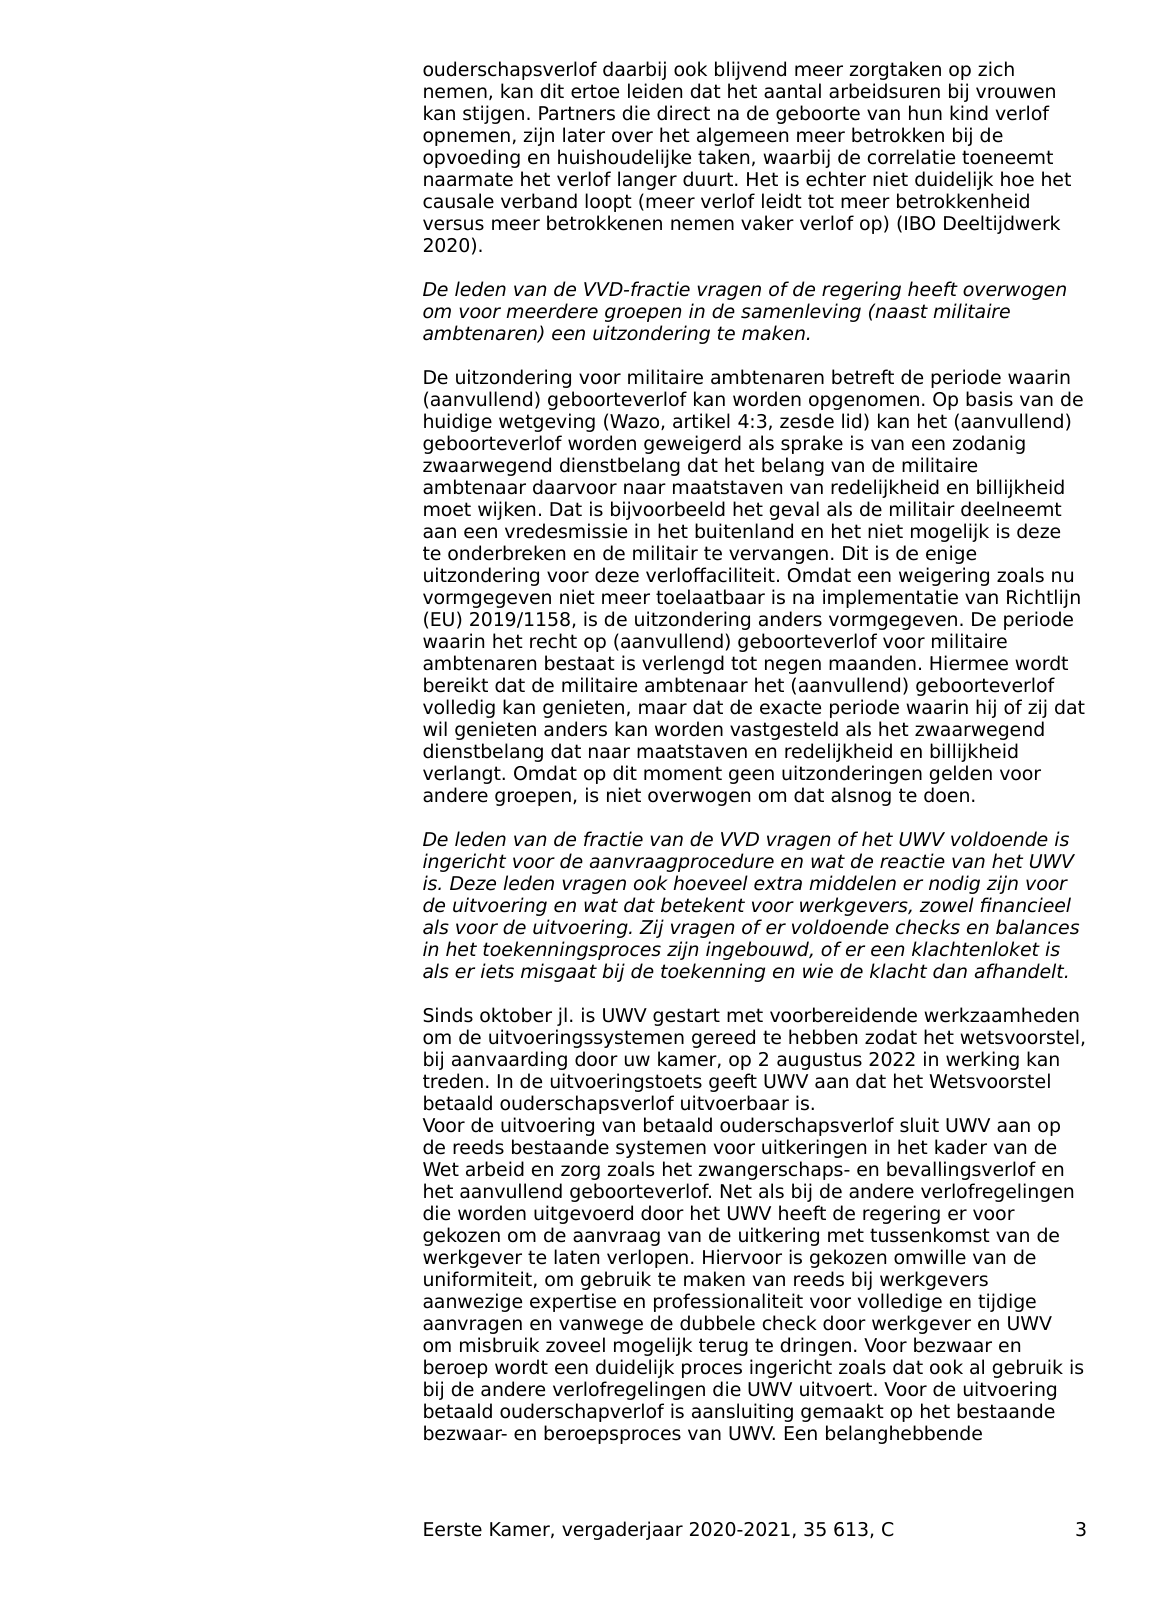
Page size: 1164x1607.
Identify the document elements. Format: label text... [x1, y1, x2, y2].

text ouderschapsverlof daarbij ook blijvend meer zorgtaken op zich nemen, kan dit ertoe leiden dat het aantal arbeidsuren bij vrouwen kan stijgen. Partners die direct na de geboorte van hun kind verlof opnemen, zijn later over het algemeen meer betrokken bij de opvoeding en huishoudelijke taken, waarbij de correlatie toeneemt naarmate het verlof langer duurt. Het is echter niet duidelijk hoe het causale verband loopt (meer verlof leidt tot meer betrokkenheid versus meer betrokkenen nemen vaker verlof op) (IBO Deeltijdwerk 2020). [422, 59, 1087, 257]
text Voor de uitvoering van betaald ouderschapsverlof sluit UWV aan op de reeds bestaande systemen voor uitkeringen in het kader van de Wet arbeid en zorg zoals het zwangerschaps- en bevallingsverlof en het aanvullend geboorteverlof. Net als bij de andere verlofregelingen die worden uitgevoerd door het UWV heeft de regering er voor gekozen om de aanvraag van de uitkering met tussenkomst van de werkgever te laten verlopen. Hiervoor is gekozen omwille van de uniformiteit, om gebruik te maken van reeds bij werkgevers aanwezige expertise en professionaliteit voor volledige en tijdige aanvragen en vanwege de dubbele check door werkgever en UWV om misbruik zoveel mogelijk terug te dringen. Voor bezwaar en beroep wordt een duidelijk proces ingericht zoals dat ook al gebruik is bij de andere verlofregelingen die UWV uitvoert. Voor de uitvoering betaald ouderschapverlof is aansluiting gemaakt op het bestaande bezwaar- en beroepsproces van UWV. Een belanghebbende [422, 1115, 1087, 1444]
text De leden van de VVD-fractie vragen of de regering heeft overwogen om voor meerdere groepen in de samenleving (naast militaire ambtenaren) een uitzondering te maken. [422, 279, 1087, 345]
text De leden van de fractie van de VVD vragen of het UWV voldoende is ingericht voor de aanvraagprocedure en wat de reactie van het UWV is. Deze leden vragen ook hoeveel extra middelen er nodig zijn voor de uitvoering en wat dat betekent voor werkgevers, zowel financieel als voor de uitvoering. Zij vragen of er voldoende checks en balances in het toekenningsproces zijn ingebouwd, of er een klachtenloket is als er iets misgaat bij de toekenning en wie de klacht dan afhandelt. [422, 829, 1087, 983]
text De uitzondering voor militaire ambtenaren betreft de periode waarin (aanvullend) geboorteverlof kan worden opgenomen. Op basis van de huidige wetgeving (Wazo, artikel 4:3, zesde lid) kan het (aanvullend) geboorteverlof worden geweigerd als sprake is van een zodanig zwaarwegend dienstbelang dat het belang van de militaire ambtenaar daarvoor naar maatstaven van redelijkheid en billijkheid moet wijken. Dat is bijvoorbeeld het geval als de militair deelneemt aan een vredesmissie in het buitenland en het niet mogelijk is deze te onderbreken en de militair te vervangen. Dit is de enige uitzondering voor deze verloffaciliteit. Omdat een weigering zoals nu vormgegeven niet meer toelaatbaar is na implementatie van Richtlijn (EU) 2019/1158, is de uitzondering anders vormgegeven. De periode waarin het recht op (aanvullend) geboorteverlof voor militaire ambtenaren bestaat is verlengd tot negen maanden. Hiermee wordt bereikt dat de militaire ambtenaar het (aanvullend) geboorteverlof volledig kan genieten, maar dat de exacte periode waarin hij of zij dat wil genieten anders kan worden vastgesteld als het zwaarwegend dienstbelang dat naar maatstaven en redelijkheid en billijkheid verlangt. Omdat op dit moment geen uitzonderingen gelden voor andere groepen, is niet overwogen om dat alsnog te doen. [422, 367, 1087, 807]
text Sinds oktober jl. is UWV gestart met voorbereidende werkzaamheden om de uitvoeringssystemen gereed te hebben zodat het wetsvoorstel, bij aanvaarding door uw kamer, op 2 augustus 2022 in werking kan treden. In de uitvoeringstoets geeft UWV aan dat het Wetsvoorstel betaald ouderschapsverlof uitvoerbaar is. [422, 1005, 1087, 1115]
